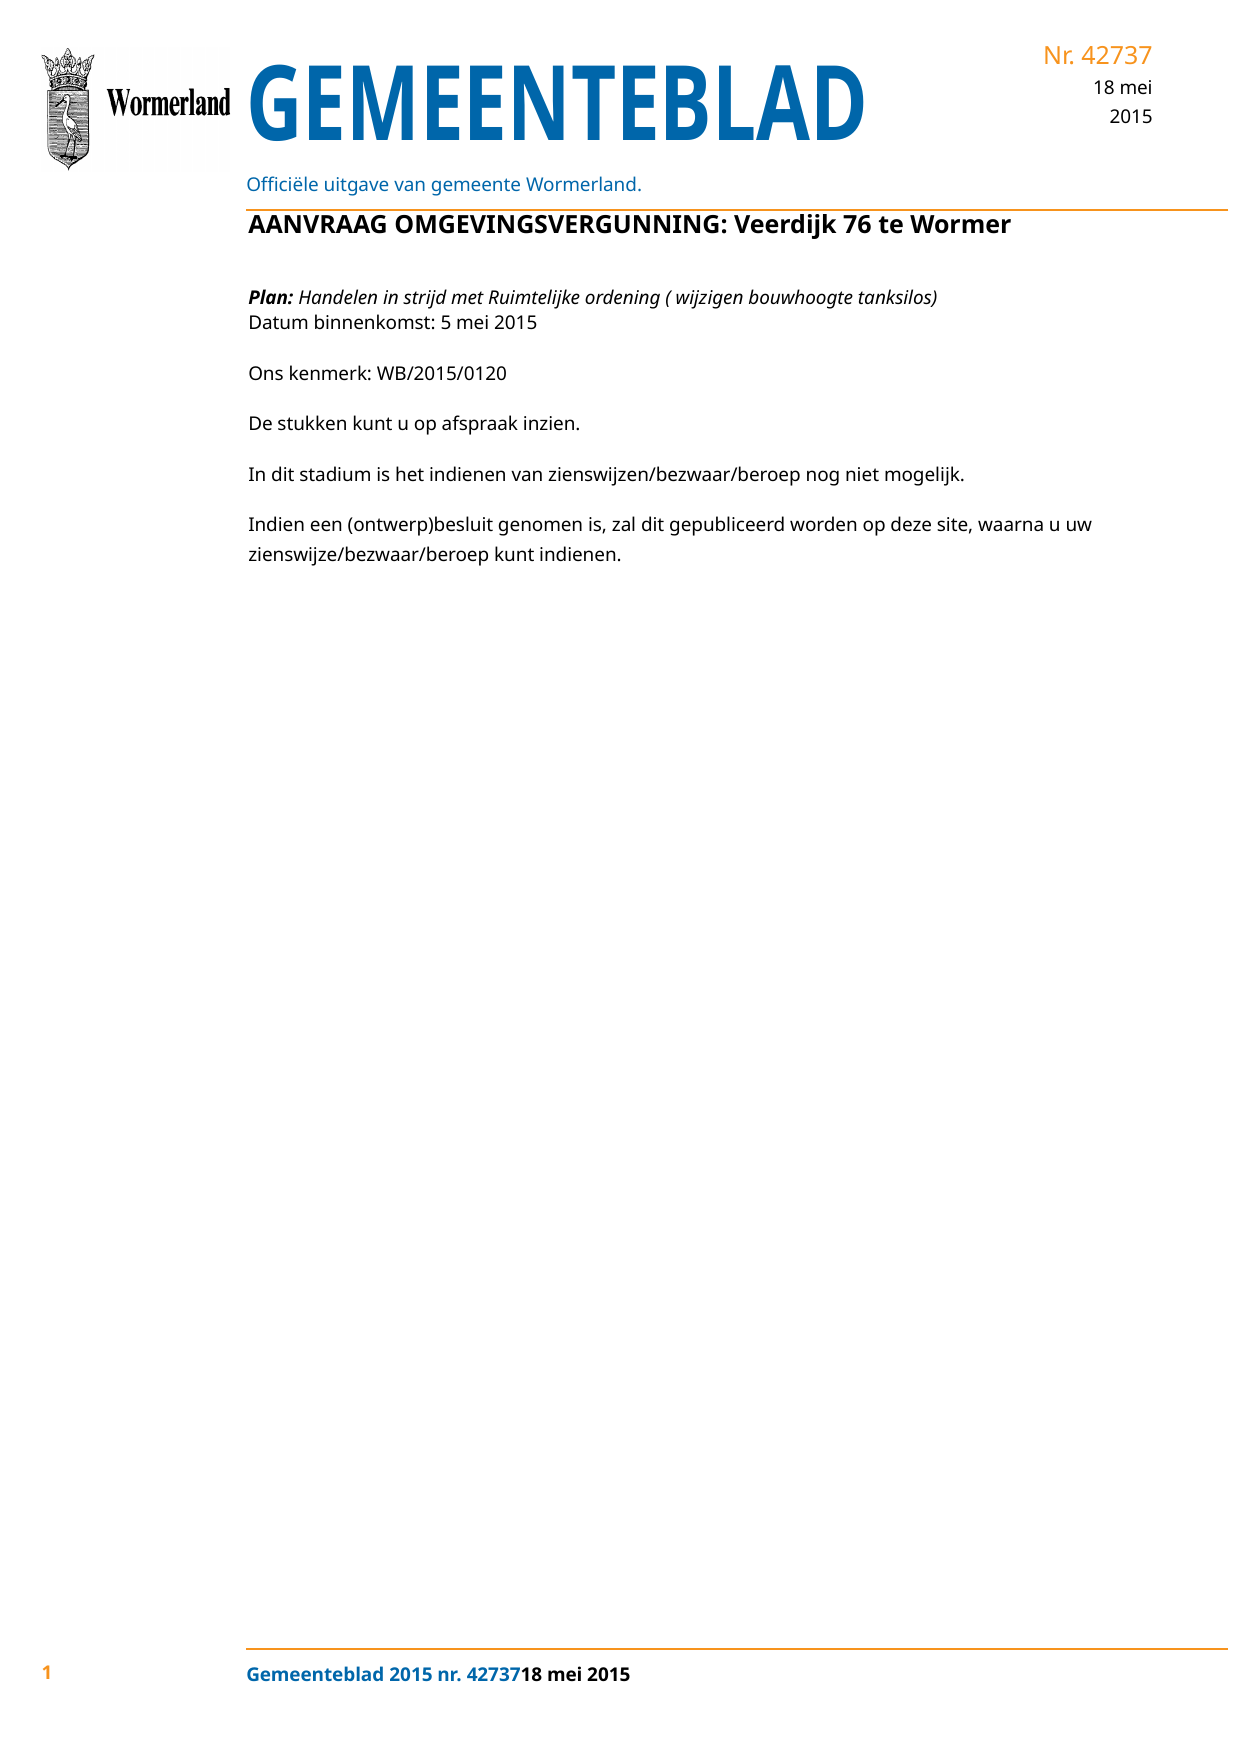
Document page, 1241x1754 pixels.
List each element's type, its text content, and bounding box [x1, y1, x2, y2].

picture [41, 47, 231, 172]
text Ons kenmerk: WB/2015/0120 [248, 360, 1152, 386]
text Datum binnenkomst: 5 mei 2015 [248, 309, 1152, 335]
text AANVRAAG OMGEVINGSVERGUNNING: Veerdijk 76 te Wormer [248, 211, 1152, 241]
text Plan: Handelen in strijd met Ruimtelijke ordening ( wijzigen bouwhoogte tanksilos) [248, 284, 1152, 309]
text Indien een (ontwerp)besluit genomen is, zal dit gepubliceerd worden op deze site, waarna u uw zienswijze/bezwaar/beroep kunt indienen. [248, 511, 1152, 567]
text In dit stadium is het indienen van zienswijzen/bezwaar/beroep nog niet mogelijk. [248, 461, 1152, 487]
text De stukken kunt u op afspraak inzien. [248, 410, 1152, 436]
